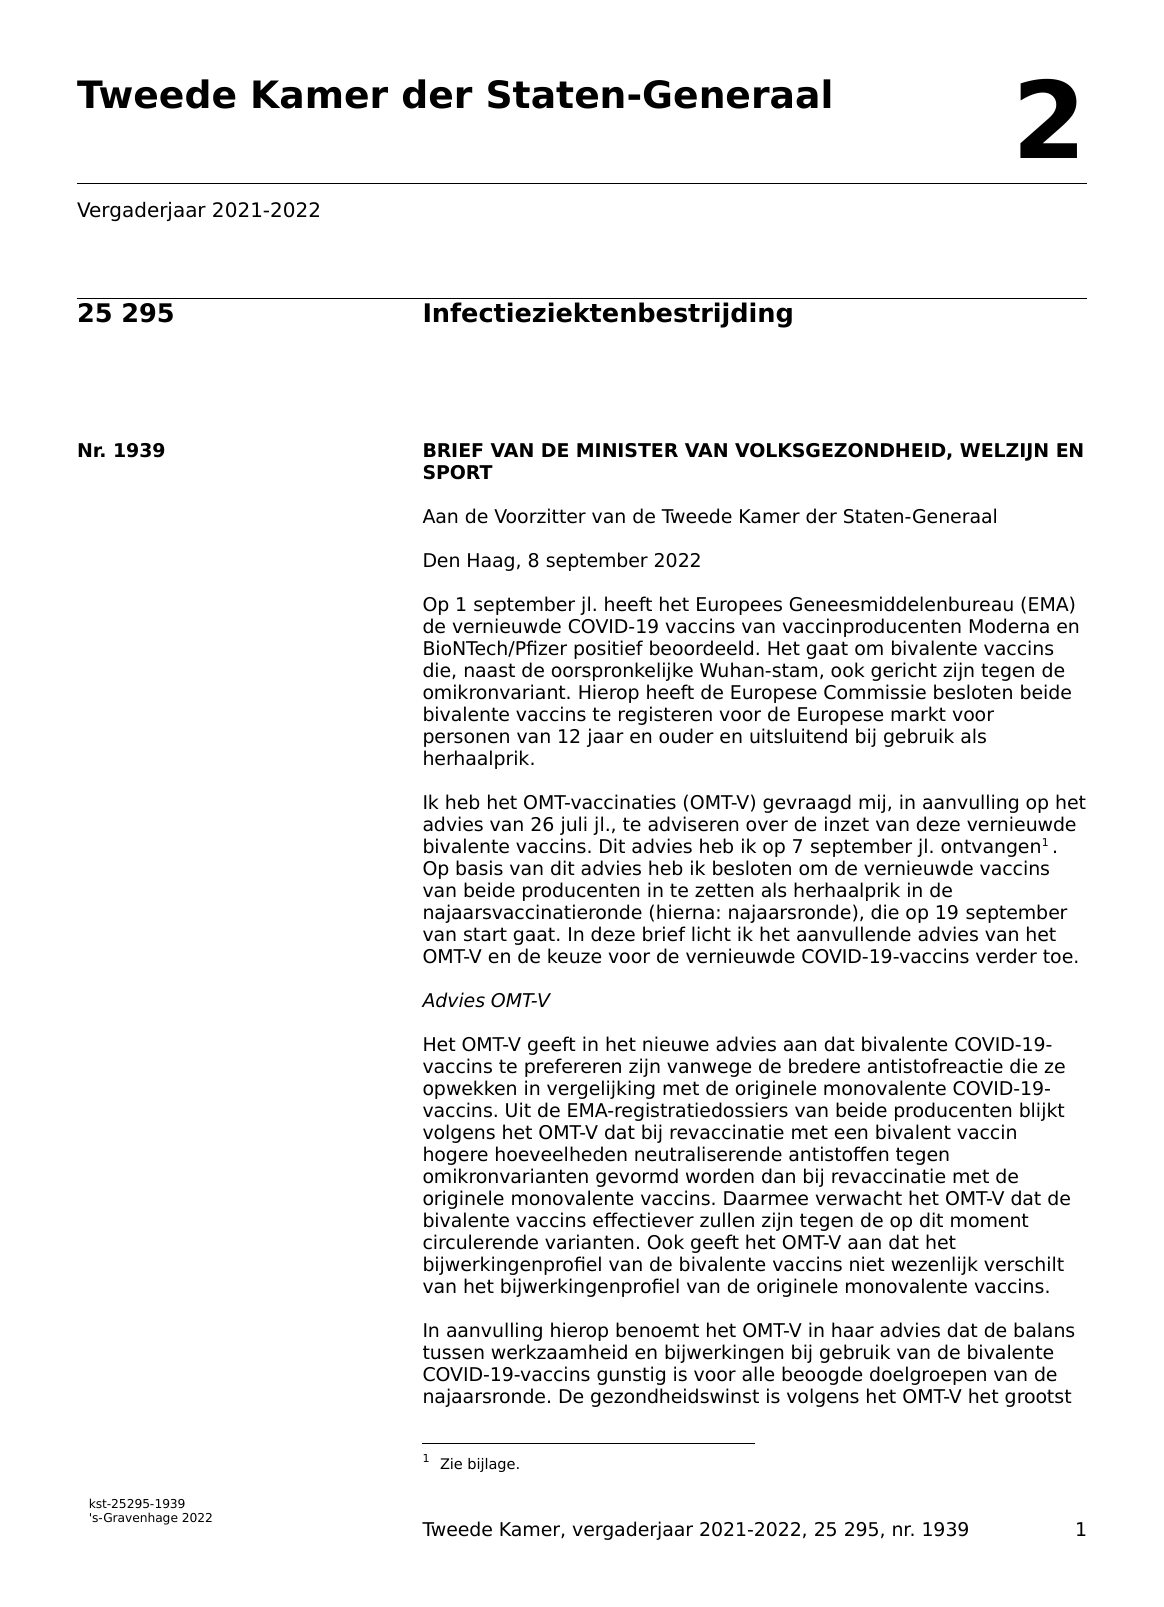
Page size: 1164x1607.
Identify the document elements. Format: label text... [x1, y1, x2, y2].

text kst-25295-1939 [88, 1497, 323, 1511]
text Op 1 september jl. heeft het Europees Geneesmiddelenbureau (EMA) de vernieuwde COVID-19 vaccins van vaccinproducenten Moderna en BioNTech/Pfizer positief beoordeeld. Het gaat om bivalente vaccins die, naast de oorspronkelijke Wuhan-stam, ook gericht zijn tegen de omikronvariant. Hierop heeft de Europese Commissie besloten beide bivalente vaccins te registeren voor de Europese markt voor personen van 12 jaar en ouder en uitsluitend bij gebruik als herhaalprik. [422, 594, 1087, 770]
text Aan de Voorzitter van de Tweede Kamer der Staten-Generaal [422, 506, 1087, 528]
subtitle 25 295 Infectieziektenbestrijding [77, 299, 1087, 329]
text Den Haag, 8 september 2022 [422, 550, 1087, 572]
subtitle Nr. 1939 BRIEF VAN DE MINISTER VAN VOLKSGEZONDHEID, WELZIJN EN SPORT [77, 440, 1087, 484]
text 's-Gravenhage 2022 [88, 1511, 323, 1525]
table_header 2 [886, 59, 1087, 183]
table_cell Vergaderjaar 2021-2022 [77, 184, 1087, 298]
table_header Tweede Kamer der Staten-Generaal [77, 59, 886, 183]
subtitle Advies OMT-V [422, 990, 1087, 1012]
text In aanvulling hierop benoemt het OMT-V in haar advies dat de balans tussen werkzaamheid en bijwerkingen bij gebruik van de bivalente COVID-19-vaccins gunstig is voor alle beoogde doelgroepen van de najaarsronde. De gezondheidswinst is volgens het OMT-V het grootst [422, 1320, 1087, 1408]
text Ik heb het OMT-vaccinaties (OMT-V) gevraagd mij, in aanvulling op het advies van 26 juli jl., te adviseren over de inzet van deze vernieuwde bivalente vaccins. Dit advies heb ik op 7 september jl. ontvangen. Op basis van dit advies heb ik besloten om de vernieuwde vaccins van beide producenten in te zetten als herhaalprik in de najaarsvaccinatieronde (hierna: najaarsronde), die op 19 september van start gaat. In deze brief licht ik het aanvullende advies van het OMT-V en de keuze voor de vernieuwde COVID-19-vaccins verder toe. [422, 792, 1087, 968]
text Zie bijlage. [422, 1452, 1087, 1474]
text Het OMT-V geeft in het nieuwe advies aan dat bivalente COVID-19-vaccins te prefereren zijn vanwege de bredere antistofreactie die ze opwekken in vergelijking met de originele monovalente COVID-19-vaccins. Uit de EMA-registratiedossiers van beide producenten blijkt volgens het OMT-V dat bij revaccinatie met een bivalent vaccin hogere hoeveelheden neutraliserende antistoffen tegen omikronvarianten gevormd worden dan bij revaccinatie met de originele monovalente vaccins. Daarmee verwacht het OMT-V dat de bivalente vaccins effectiever zullen zijn tegen de op dit moment circulerende varianten. Ook geeft het OMT-V aan dat het bijwerkingenprofiel van de bivalente vaccins niet wezenlijk verschilt van het bijwerkingenprofiel van de originele monovalente vaccins. [422, 1034, 1087, 1298]
